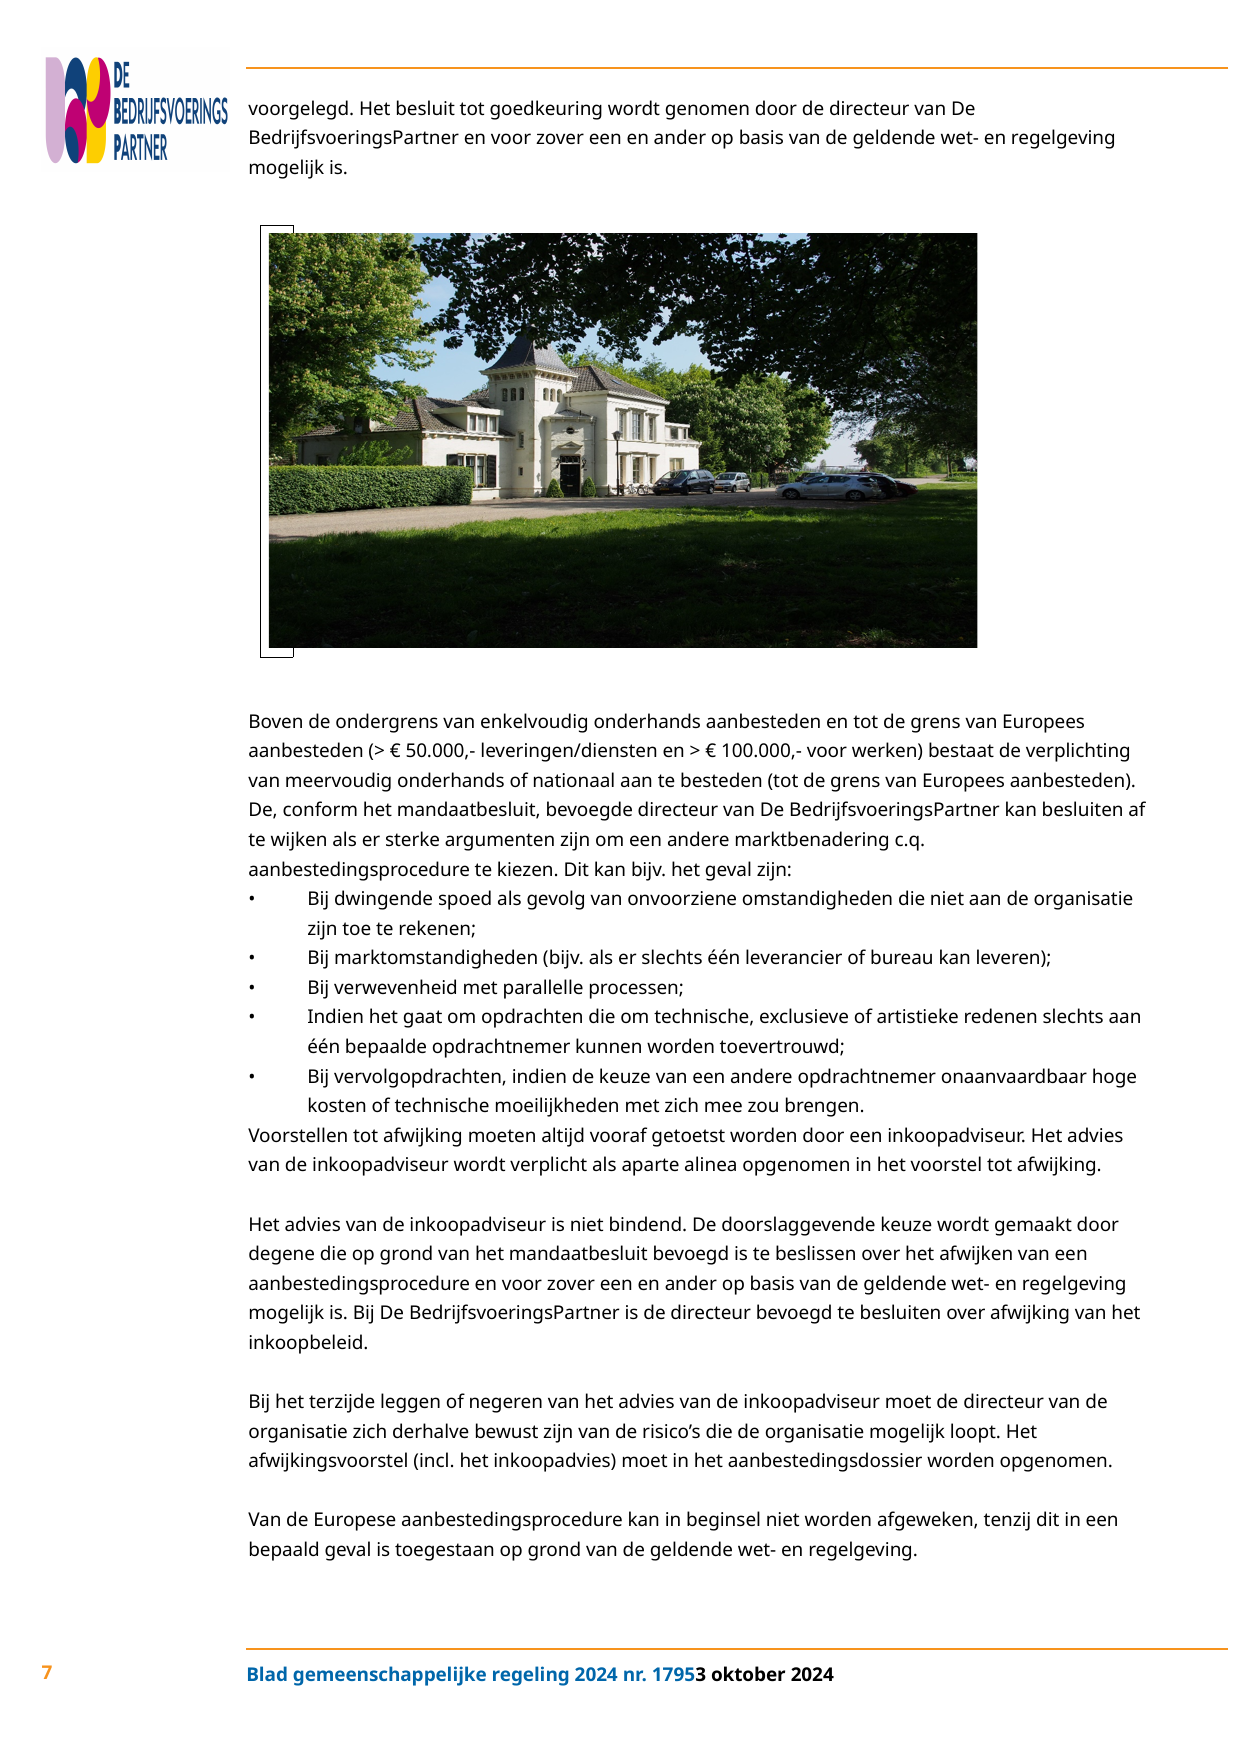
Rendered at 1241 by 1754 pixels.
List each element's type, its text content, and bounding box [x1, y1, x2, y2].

text Voorstellen tot afwijking moeten altijd vooraf getoetst worden door een inkoopadviseur. Het advies van de inkoopadviseur wordt verplicht als aparte alinea opgenomen in het voorstel tot afwijking. [248, 1122, 1152, 1177]
list Bij dwingende spoed als gevolg van onvoorziene omstandigheden die niet aan de organisatie zijn toe te rekenen; [248, 885, 1152, 941]
list Bij verwevenheid met parallelle processen; [248, 974, 1152, 1000]
text voorgelegd. Het besluit tot goedkeuring wordt genomen door de directeur van De BedrijfsvoeringsPartner en voor zover een en ander op basis van de geldende wet- en regelgeving mogelijk is. [248, 95, 1152, 180]
picture [41, 47, 231, 172]
list Bij marktomstandigheden (bijv. als er slechts één leverancier of bureau kan leveren); [248, 944, 1152, 970]
text Bij het terzijde leggen of negeren van het advies van de inkoopadviseur moet de directeur van de organisatie zich derhalve bewust zijn van de risico’s die de organisatie mogelijk loopt. Het afwijkingsvoorstel (incl. het inkoopadvies) moet in het aanbestedingsdossier worden opgenomen. [248, 1388, 1152, 1473]
list Bij vervolgopdrachten, indien de keuze van een andere opdrachtnemer onaanvaardbaar hoge kosten of technische moeilijkheden met zich mee zou brengen. [248, 1063, 1152, 1118]
text Van de Europese aanbestedingsprocedure kan in beginsel niet worden afgeweken, tenzij dit in een bepaald geval is toegestaan op grond van de geldende wet- en regelgeving. [248, 1507, 1152, 1562]
picture [268, 233, 978, 648]
text Boven de ondergrens van enkelvoudig onderhands aanbesteden en tot de grens van Europees aanbesteden (> € 50.000,- leveringen/diensten en > € 100.000,- voor werken) bestaat de verplichting van meervoudig onderhands of nationaal aan te besteden (tot de grens van Europees aanbesteden). De, conform het mandaatbesluit, bevoegde directeur van De BedrijfsvoeringsPartner kan besluiten af te wijken als er sterke argumenten zijn om een andere marktbenadering c.q. aanbestedingsprocedure te kiezen. Dit kan bijv. het geval zijn: [248, 708, 1152, 881]
list Indien het gaat om opdrachten die om technische, exclusieve of artistieke redenen slechts aan één bepaalde opdrachtnemer kunnen worden toevertrouwd; [248, 1004, 1152, 1059]
text Het advies van de inkoopadviseur is niet bindend. De doorslaggevende keuze wordt gemaakt door degene die op grond van het mandaatbesluit bevoegd is te beslissen over het afwijken van een aanbestedingsprocedure en voor zover een en ander op basis van de geldende wet- en regelgeving mogelijk is. Bij De BedrijfsvoeringsPartner is de directeur bevoegd te besluiten over afwijking van het inkoopbeleid. [248, 1211, 1152, 1355]
